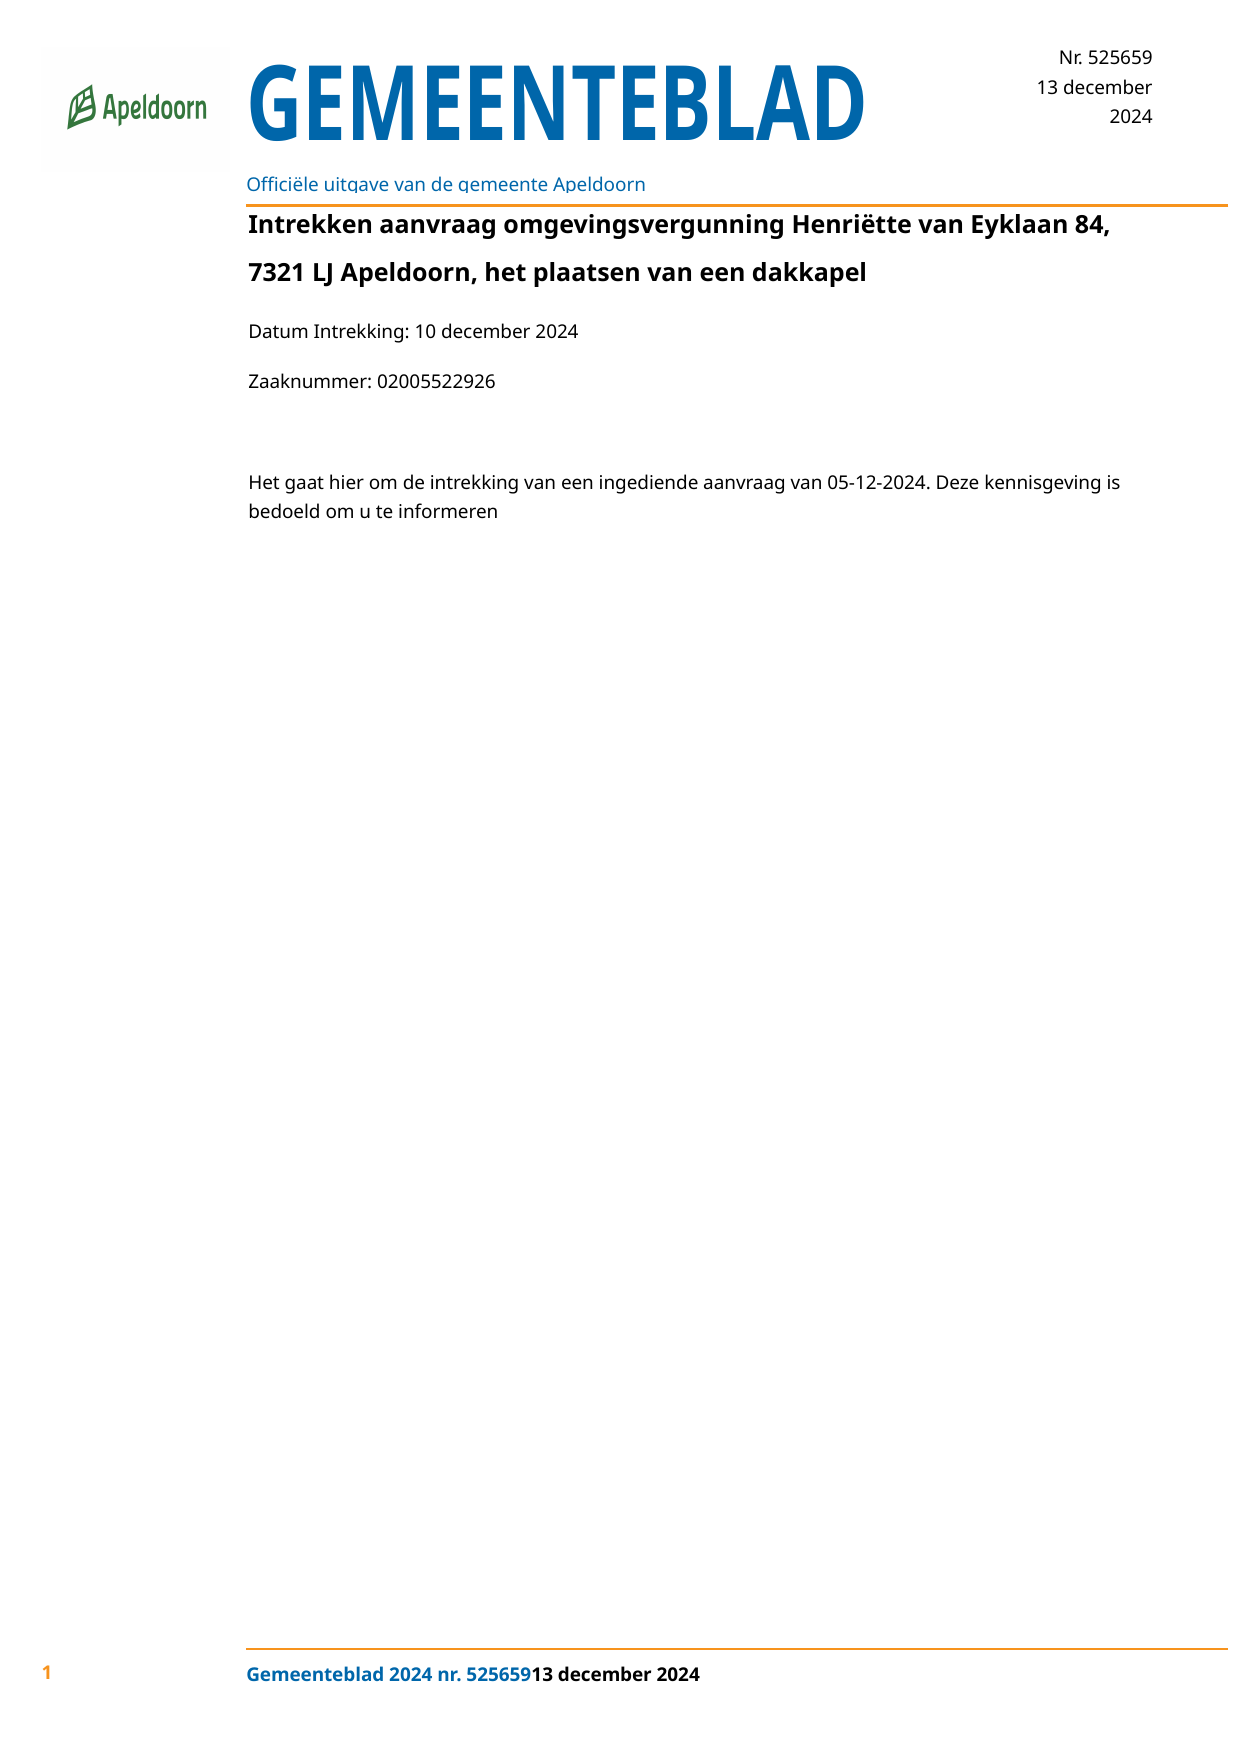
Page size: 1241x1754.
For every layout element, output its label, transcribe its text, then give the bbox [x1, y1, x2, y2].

text Zaaknummer: 02005522926 [248, 368, 1152, 394]
text Intrekken aanvraag omgevingsvergunning Henriëtte van Eyklaan 84, 7321 LJ Apeldoorn, het plaatsen van een dakkapel [248, 207, 1152, 288]
text Het gaat hier om de intrekking van een ingediende aanvraag van 05-12-2024. Deze kennisgeving is bedoeld om u te informeren [248, 469, 1152, 524]
picture [41, 47, 231, 172]
text Datum Intrekking: 10 december 2024 [248, 318, 1152, 344]
